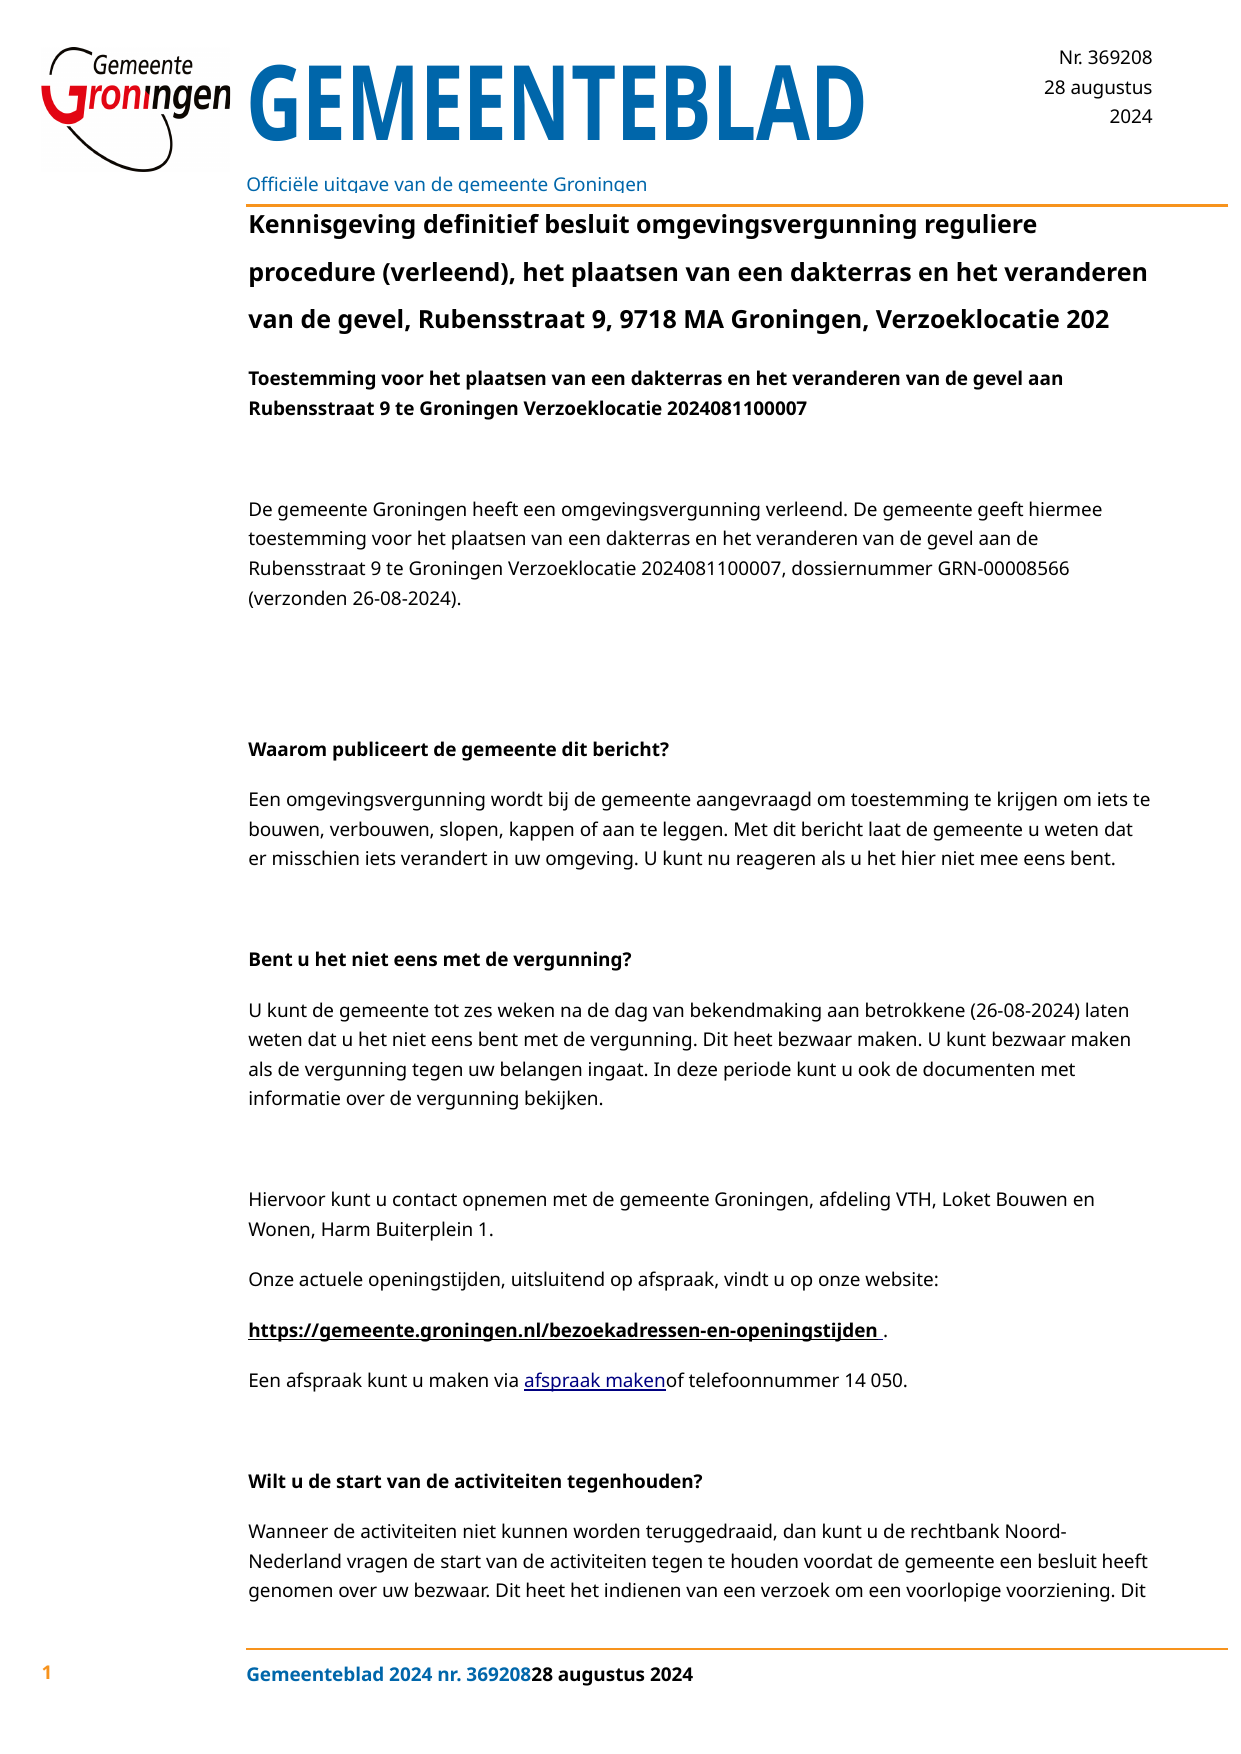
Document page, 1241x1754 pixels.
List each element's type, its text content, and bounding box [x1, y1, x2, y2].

text Hiervoor kunt u contact opnemen met de gemeente Groningen, afdeling VTH, Loket Bouwen en Wonen, Harm Buiterplein 1. [248, 1186, 1152, 1242]
text Wilt u de start van de activiteiten tegenhouden? [248, 1468, 1152, 1494]
text Bent u het niet eens met de vergunning? [248, 946, 1152, 972]
text Onze actuele openingstijden, uitsluitend op afspraak, vindt u op onze website: [248, 1266, 1152, 1292]
text Een afspraak kunt u maken via afspraak makenof telefoonnummer 14 050. [248, 1367, 1152, 1393]
text U kunt de gemeente tot zes weken na de dag van bekendmaking aan betrokkene (26-08-2024) laten weten dat u het niet eens bent met de vergunning. Dit heet bezwaar maken. U kunt bezwaar maken als de vergunning tegen uw belangen ingaat. In deze periode kunt u ook de documenten met informatie over de vergunning bekijken. [248, 997, 1152, 1111]
text Kennisgeving definitief besluit omgevingsvergunning reguliere procedure (verleend), het plaatsen van een dakterras en het veranderen van de gevel, Rubensstraat 9, 9718 MA Groningen, Verzoeklocatie 202 [248, 207, 1152, 336]
text Waarom publiceert de gemeente dit bericht? [248, 736, 1152, 762]
text Een omgevingsvergunning wordt bij de gemeente aangevraagd om toestemming te krijgen om iets te bouwen, verbouwen, slopen, kappen of aan te leggen. Met dit bericht laat de gemeente u weten dat er misschien iets verandert in uw omgeving. U kunt nu reageren als u het hier niet mee eens bent. [248, 786, 1152, 871]
text De gemeente Groningen heeft een omgevingsvergunning verleend. De gemeente geeft hiermee toestemming voor het plaatsen van een dakterras en het veranderen van de gevel aan de Rubensstraat 9 te Groningen Verzoeklocatie 2024081100007, dossiernummer GRN-00008566 (verzonden 26-08-2024). [248, 496, 1152, 610]
text https://gemeente.groningen.nl/bezoekadressen-en-openingstijden . [248, 1317, 1152, 1342]
text Toestemming voor het plaatsen van een dakterras en het veranderen van de gevel aan Rubensstraat 9 te Groningen Verzoeklocatie 2024081100007 [248, 366, 1152, 421]
text Wanneer de activiteiten niet kunnen worden teruggedraaid, dan kunt u de rechtbank Noord-Nederland vragen de start van de activiteiten tegen te houden voordat de gemeente een besluit heeft genomen over uw bezwaar. Dit heet het indienen van een verzoek om een voorlopige voorziening. Dit [248, 1518, 1152, 1603]
picture [41, 47, 231, 172]
